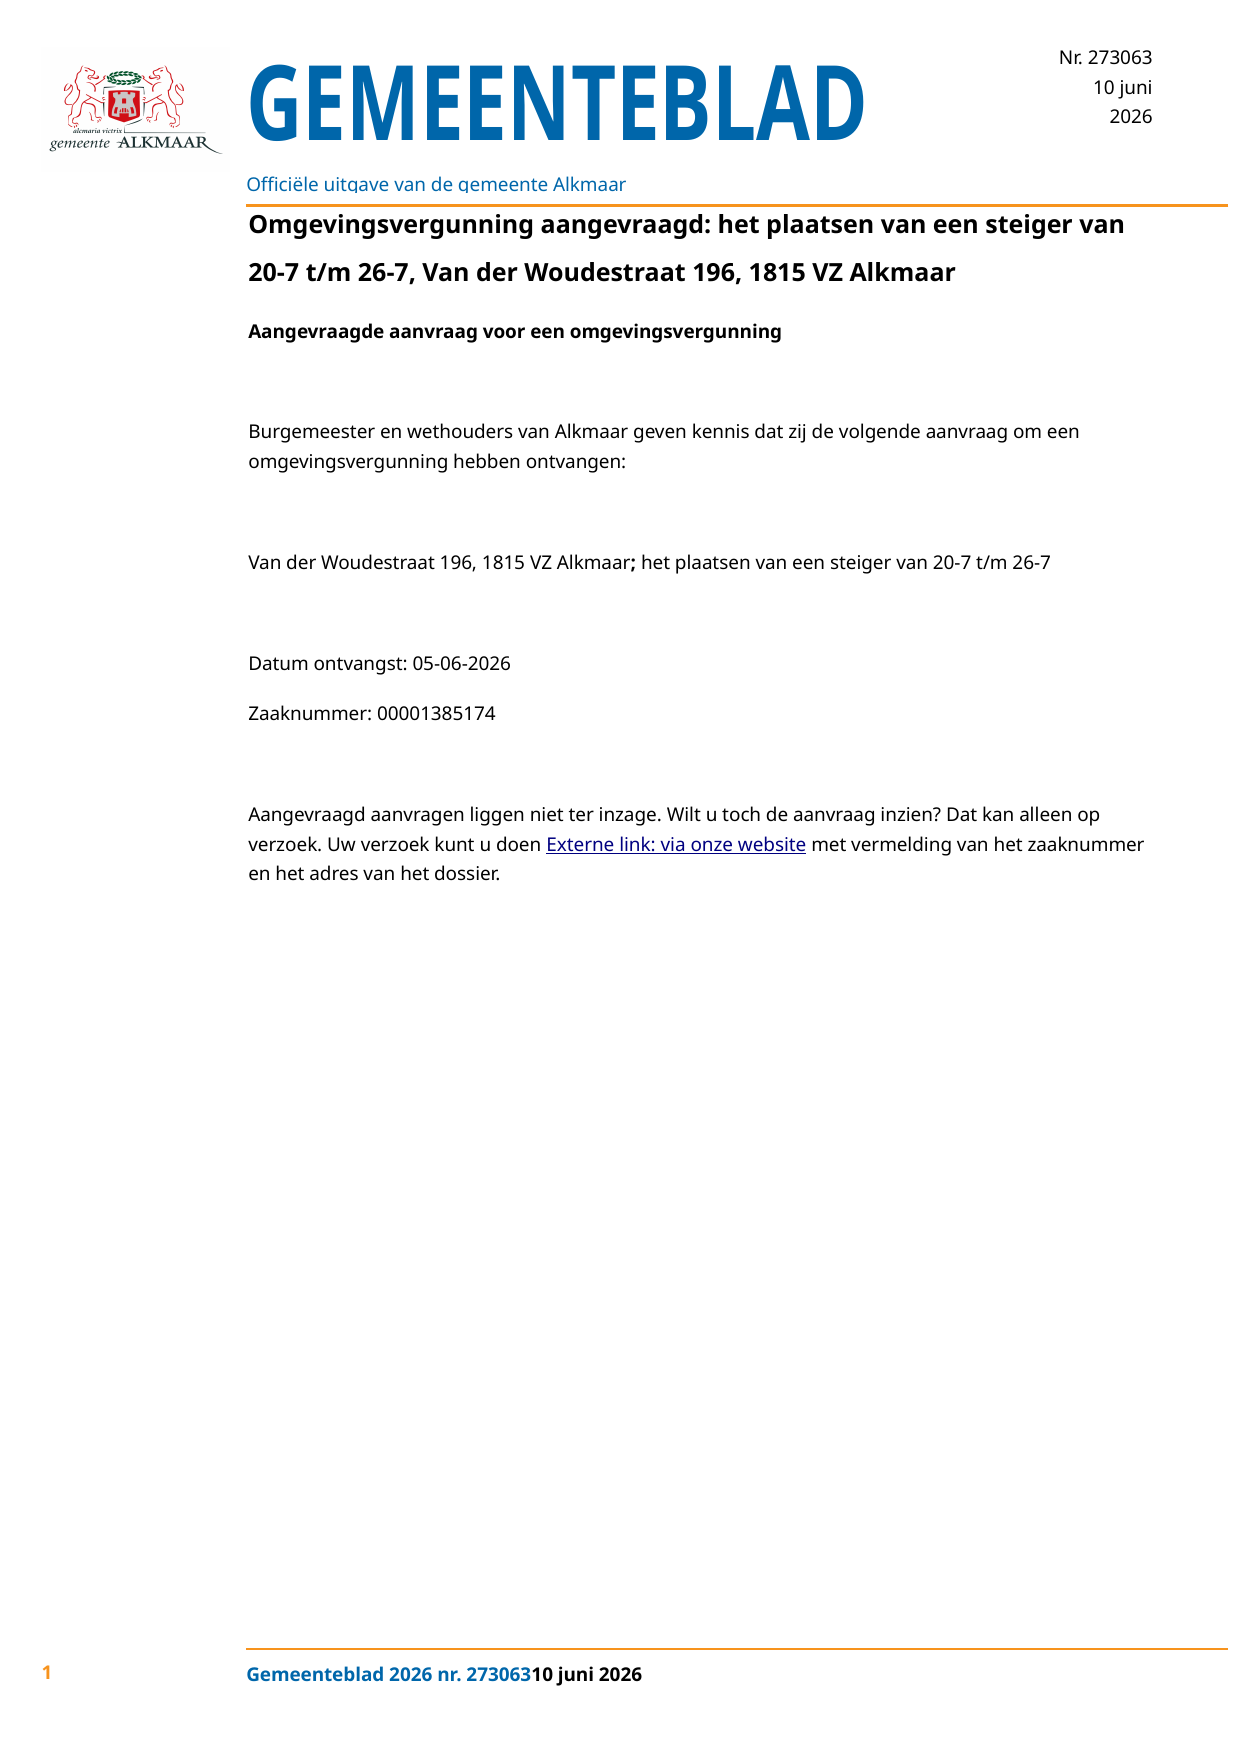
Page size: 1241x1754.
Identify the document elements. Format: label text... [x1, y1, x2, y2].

text Datum ontvangst: 05-06-2026 [248, 650, 1152, 676]
text Burgemeester en wethouders van Alkmaar geven kennis dat zij de volgende aanvraag om een omgevingsvergunning hebben ontvangen: [248, 419, 1152, 474]
text Aangevraagd aanvragen liggen niet ter inzage. Wilt u toch de aanvraag inzien? Dat kan alleen op verzoek. Uw verzoek kunt u doen Externe link: via onze website met vermelding van het zaaknummer en het adres van het dossier. [248, 801, 1152, 886]
picture [41, 47, 231, 172]
text Omgevingsvergunning aangevraagd: het plaatsen van een steiger van 20-7 t/m 26-7, Van der Woudestraat 196, 1815 VZ Alkmaar [248, 207, 1152, 288]
text Zaaknummer: 00001385174 [248, 700, 1152, 726]
text Van der Woudestraat 196, 1815 VZ Alkmaar; het plaatsen van een steiger van 20-7 t/m 26-7 [248, 549, 1152, 575]
text Aangevraagde aanvraag voor een omgevingsvergunning [248, 318, 1152, 344]
